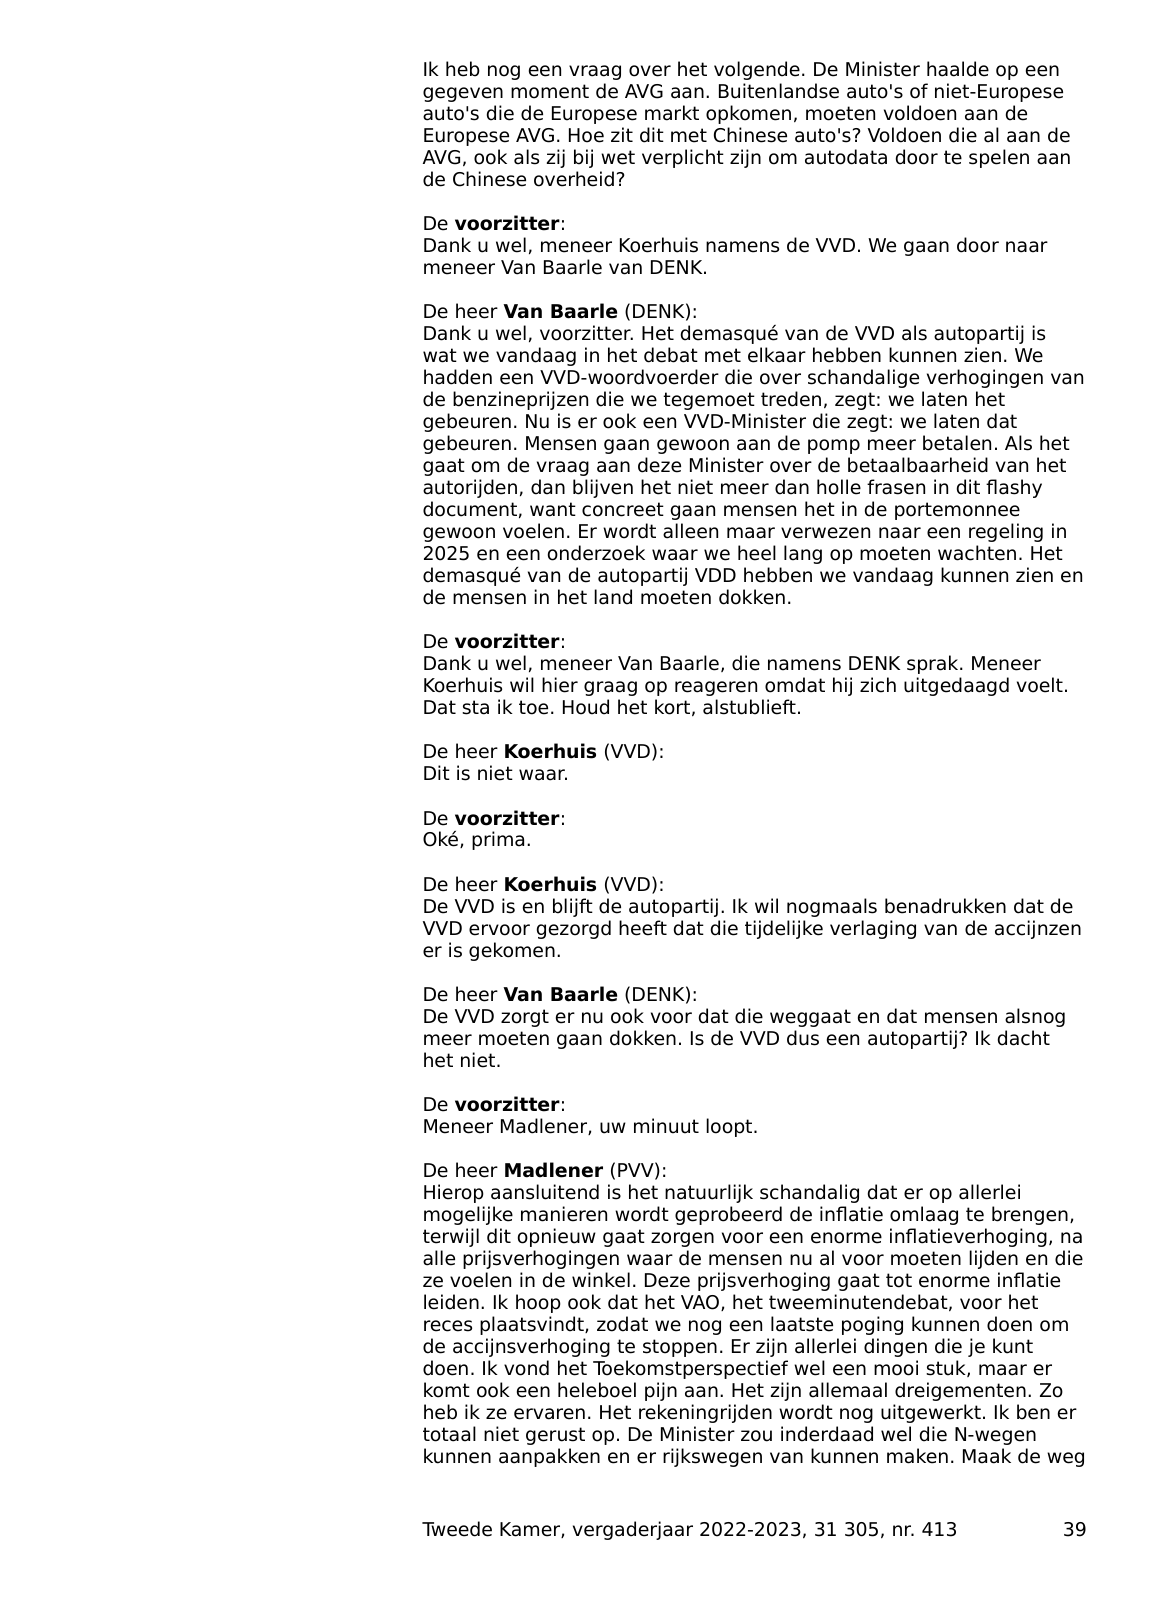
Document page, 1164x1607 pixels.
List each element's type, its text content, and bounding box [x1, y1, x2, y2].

text Meneer Madlener, uw minuut loopt. [422, 1116, 1087, 1138]
text De voorzitter: [422, 631, 1087, 653]
text De VVD zorgt er nu ook voor dat die weggaat en dat mensen alsnog meer moeten gaan dokken. Is de VVD dus een autopartij? Ik dacht het niet. [422, 1006, 1087, 1072]
text Oké, prima. [422, 829, 1087, 851]
text De voorzitter: [422, 1094, 1087, 1116]
text De heer Van Baarle (DENK): [422, 984, 1087, 1006]
text De heer Van Baarle (DENK): [422, 301, 1087, 323]
text Dank u wel, voorzitter. Het demasqué van de VVD als autopartij is wat we vandaag in het debat met elkaar hebben kunnen zien. We hadden een VVD-woordvoerder die over schandalige verhogingen van de benzineprijzen die we tegemoet treden, zegt: we laten het gebeuren. Nu is er ook een VVD-Minister die zegt: we laten dat gebeuren. Mensen gaan gewoon aan de pomp meer betalen. Als het gaat om de vraag aan deze Minister over de betaalbaarheid van het autorijden, dan blijven het niet meer dan holle frasen in dit flashy document, want concreet gaan mensen het in de portemonnee gewoon voelen. Er wordt alleen maar verwezen naar een regeling in 2025 en een onderzoek waar we heel lang op moeten wachten. Het demasqué van de autopartij VDD hebben we vandaag kunnen zien en de mensen in het land moeten dokken. [422, 323, 1087, 609]
text Dit is niet waar. [422, 763, 1087, 785]
text De heer Koerhuis (VVD): [422, 873, 1087, 896]
text De heer Koerhuis (VVD): [422, 741, 1087, 763]
text Ik heb nog een vraag over het volgende. De Minister haalde op een gegeven moment de AVG aan. Buitenlandse auto's of niet-Europese auto's die de Europese markt opkomen, moeten voldoen aan de Europese AVG. Hoe zit dit met Chinese auto's? Voldoen die al aan de AVG, ook als zij bij wet verplicht zijn om autodata door te spelen aan de Chinese overheid? [422, 59, 1087, 191]
text De heer Madlener (PVV): [422, 1160, 1087, 1182]
text Dank u wel, meneer Koerhuis namens de VVD. We gaan door naar meneer Van Baarle van DENK. [422, 235, 1087, 279]
text De voorzitter: [422, 213, 1087, 235]
text De VVD is en blijft de autopartij. Ik wil nogmaals benadrukken dat de VVD ervoor gezorgd heeft dat die tijdelijke verlaging van de accijnzen er is gekomen. [422, 896, 1087, 961]
text Dank u wel, meneer Van Baarle, die namens DENK sprak. Meneer Koerhuis wil hier graag op reageren omdat hij zich uitgedaagd voelt. Dat sta ik toe. Houd het kort, alstublieft. [422, 653, 1087, 719]
text De voorzitter: [422, 807, 1087, 829]
text Hierop aansluitend is het natuurlijk schandalig dat er op allerlei mogelijke manieren wordt geprobeerd de inflatie omlaag te brengen, terwijl dit opnieuw gaat zorgen voor een enorme inflatieverhoging, na alle prijsverhogingen waar de mensen nu al voor moeten lijden en die ze voelen in de winkel. Deze prijsverhoging gaat tot enorme inflatie leiden. Ik hoop ook dat het VAO, het tweeminutendebat, voor het reces plaatsvindt, zodat we nog een laatste poging kunnen doen om de accijnsverhoging te stoppen. Er zijn allerlei dingen die je kunt doen. Ik vond het Toekomstperspectief wel een mooi stuk, maar er komt ook een heleboel pijn aan. Het zijn allemaal dreigementen. Zo heb ik ze ervaren. Het rekeningrijden wordt nog uitgewerkt. Ik ben er totaal niet gerust op. De Minister zou inderdaad wel die N-wegen kunnen aanpakken en er rijkswegen van kunnen maken. Maak de weg [422, 1182, 1087, 1468]
